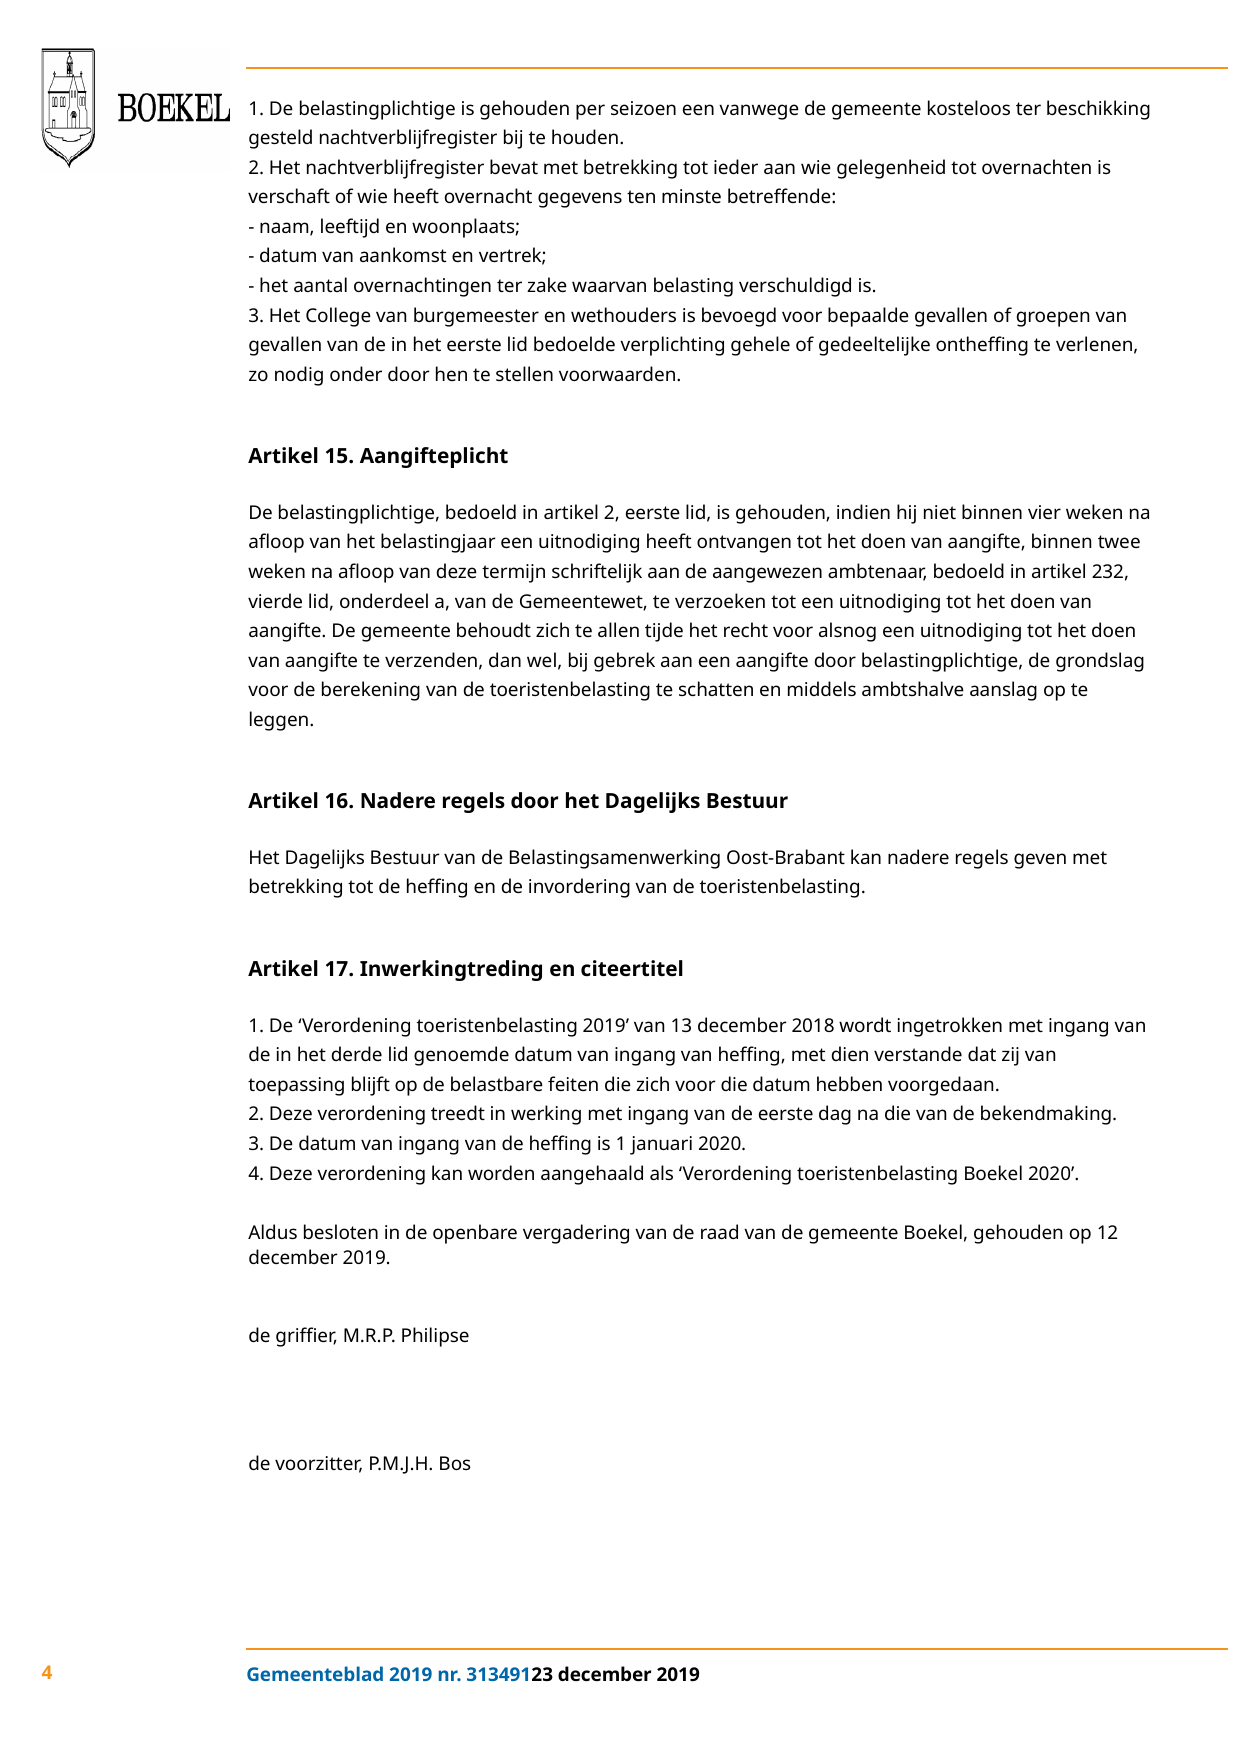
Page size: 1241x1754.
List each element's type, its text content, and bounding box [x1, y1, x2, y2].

text Aldus besloten in de openbare vergadering van de raad van de gemeente Boekel, gehouden op 12 december 2019. [248, 1219, 1152, 1270]
text - het aantal overnachtingen ter zake waarvan belasting verschuldigd is. [248, 272, 1152, 298]
text 4. Deze verordening kan worden aangehaald als ‘Verordening toeristenbelasting Boekel 2020’. [248, 1160, 1152, 1185]
text Artikel 15. Aangifteplicht [248, 441, 1152, 469]
text 3. De datum van ingang van de heffing is 1 januari 2020. [248, 1130, 1152, 1156]
text 3. Het College van burgemeester en wethouders is bevoegd voor bepaalde gevallen of groepen van gevallen van de in het eerste lid bedoelde verplichting gehele of gedeeltelijke ontheffing te verlenen, zo nodig onder door hen te stellen voorwaarden. [248, 302, 1152, 387]
text de griffier, M.R.P. Philipse [248, 1322, 1152, 1347]
text de voorzitter, P.M.J.H. Bos [248, 1450, 1152, 1476]
text 1. De ‘Verordening toeristenbelasting 2019’ van 13 december 2018 wordt ingetrokken met ingang van de in het derde lid genoemde datum van ingang van heffing, met dien verstande dat zij van toepassing blijft op de belastbare feiten die zich voor die datum hebben voorgedaan. [248, 1012, 1152, 1097]
text Het Dagelijks Bestuur van de Belastingsamenwerking Oost-Brabant kan nadere regels geven met betrekking tot de heffing en de invordering van de toeristenbelasting. [248, 844, 1152, 899]
text - naam, leeftijd en woonplaats; [248, 213, 1152, 239]
text - datum van aankomst en vertrek; [248, 243, 1152, 268]
text 2. Het nachtverblijfregister bevat met betrekking tot ieder aan wie gelegenheid tot overnachten is verschaft of wie heeft overnacht gegevens ten minste betreffende: [248, 154, 1152, 209]
text 1. De belastingplichtige is gehouden per seizoen een vanwege de gemeente kosteloos ter beschikking gesteld nachtverblijfregister bij te houden. [248, 95, 1152, 150]
text 2. Deze verordening treedt in werking met ingang van de eerste dag na die van de bekendmaking. [248, 1101, 1152, 1126]
text De belastingplichtige, bedoeld in artikel 2, eerste lid, is gehouden, indien hij niet binnen vier weken na afloop van het belastingjaar een uitnodiging heeft ontvangen tot het doen van aangifte, binnen twee weken na afloop van deze termijn schriftelijk aan de aangewezen ambtenaar, bedoeld in artikel 232, vierde lid, onderdeel a, van de Gemeentewet, te verzoeken tot een uitnodiging tot het doen van aangifte. De gemeente behoudt zich te allen tijde het recht voor alsnog een uitnodiging tot het doen van aangifte te verzenden, dan wel, bij gebrek aan een aangifte door belastingplichtige, de grondslag voor de berekening van de toeristenbelasting te schatten en middels ambtshalve aanslag op te leggen. [248, 499, 1152, 732]
text Artikel 16. Nadere regels door het Dagelijks Bestuur [248, 786, 1152, 814]
text Artikel 17. Inwerkingtreding en citeertitel [248, 954, 1152, 982]
picture [41, 47, 231, 172]
